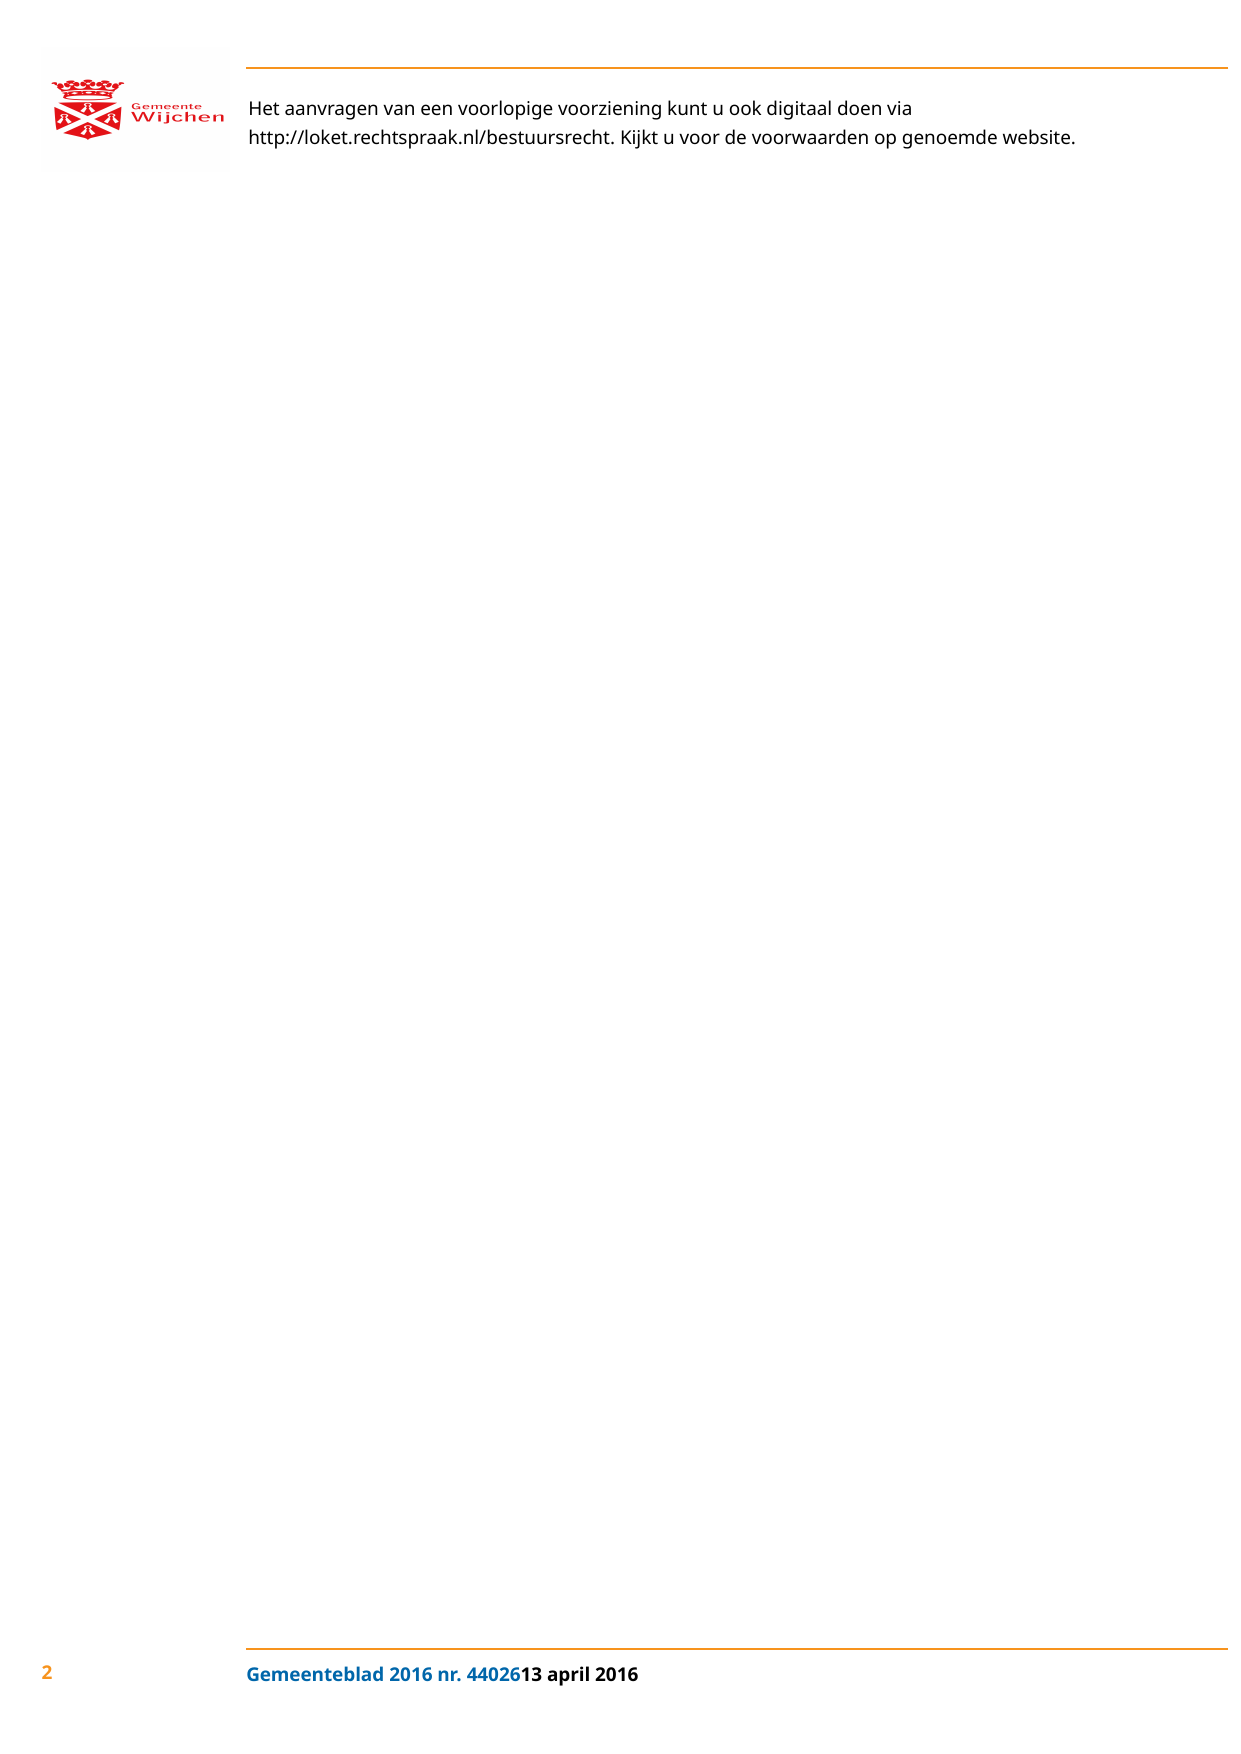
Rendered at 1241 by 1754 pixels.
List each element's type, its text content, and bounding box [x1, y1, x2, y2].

picture [41, 47, 231, 172]
text Het aanvragen van een voorlopige voorziening kunt u ook digitaal doen via http://loket.rechtspraak.nl/bestuursrecht. Kijkt u voor de voorwaarden op genoemde website. [248, 95, 1152, 150]
